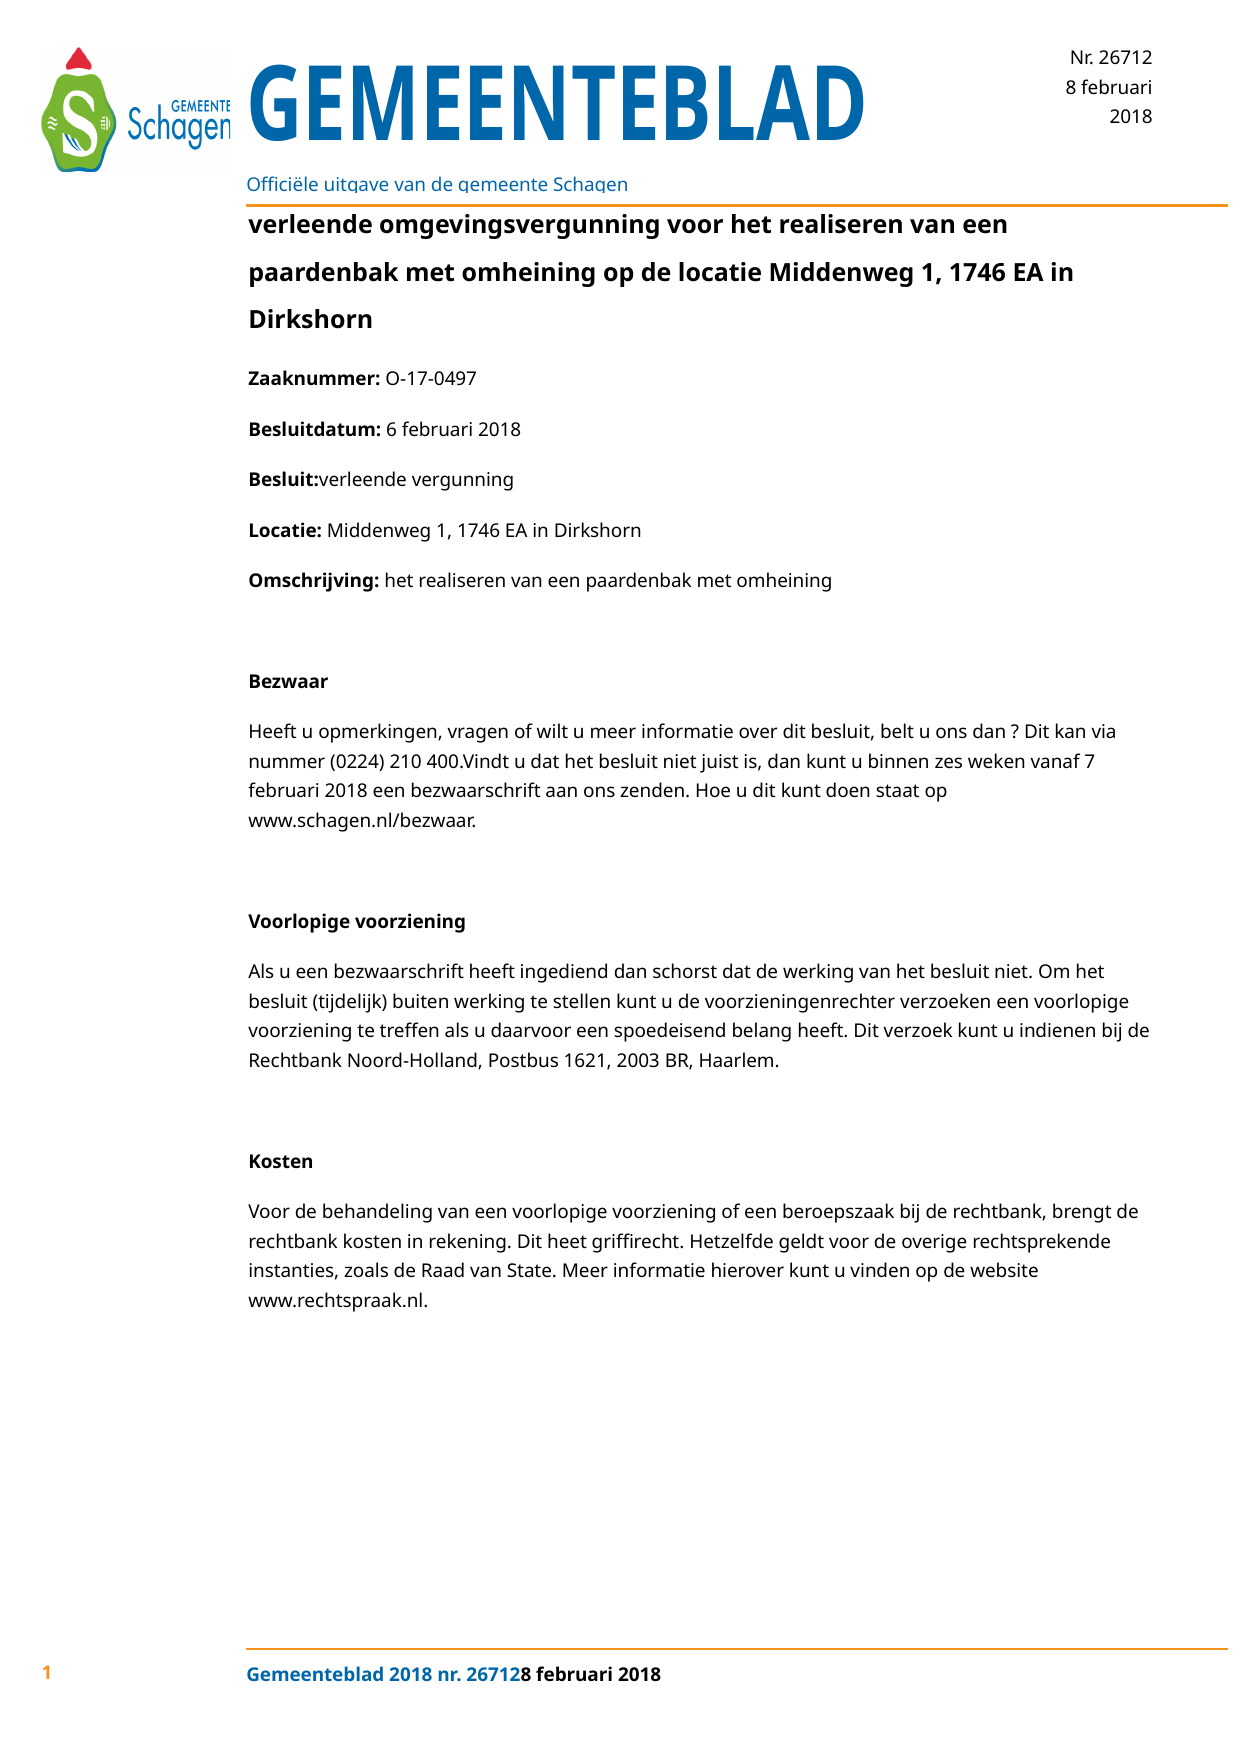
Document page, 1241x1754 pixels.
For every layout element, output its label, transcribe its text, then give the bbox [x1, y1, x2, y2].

text Omschrijving: het realiseren van een paardenbak met omheining [248, 567, 1152, 593]
text Bezwaar [248, 668, 1152, 694]
text Zaaknummer: O-17-0497 [248, 366, 1152, 391]
picture [41, 47, 231, 172]
text Voor de behandeling van een voorlopige voorziening of een beroepszaak bij de rechtbank, brengt de rechtbank kosten in rekening. Dit heet griffirecht. Hetzelfde geldt voor de overige rechtsprekende instanties, zoals de Raad van State. Meer informatie hierover kunt u vinden op de website www.rechtspraak.nl. [248, 1198, 1152, 1313]
text Locatie: Middenweg 1, 1746 EA in Dirkshorn [248, 517, 1152, 542]
text Voorlopige voorziening [248, 908, 1152, 934]
text Besluitdatum: 6 februari 2018 [248, 416, 1152, 442]
text Als u een bezwaarschrift heeft ingediend dan schorst dat de werking van het besluit niet. Om het besluit (tijdelijk) buiten werking te stellen kunt u de voorzieningenrechter verzoeken een voorlopige voorziening te treffen als u daarvoor een spoedeisend belang heeft. Dit verzoek kunt u indienen bij de Rechtbank Noord-Holland, Postbus 1621, 2003 BR, Haarlem. [248, 958, 1152, 1073]
text verleende omgevingsvergunning voor het realiseren van een paardenbak met omheining op de locatie Middenweg 1, 1746 EA in Dirkshorn [248, 207, 1152, 336]
text Heeft u opmerkingen, vragen of wilt u meer informatie over dit besluit, belt u ons dan ? Dit kan via nummer (0224) 210 400.Vindt u dat het besluit niet juist is, dan kunt u binnen zes weken vanaf 7 februari 2018 een bezwaarschrift aan ons zenden. Hoe u dit kunt doen staat op www.schagen.nl/bezwaar. [248, 718, 1152, 833]
text Besluit:verleende vergunning [248, 466, 1152, 492]
text Kosten [248, 1148, 1152, 1174]
